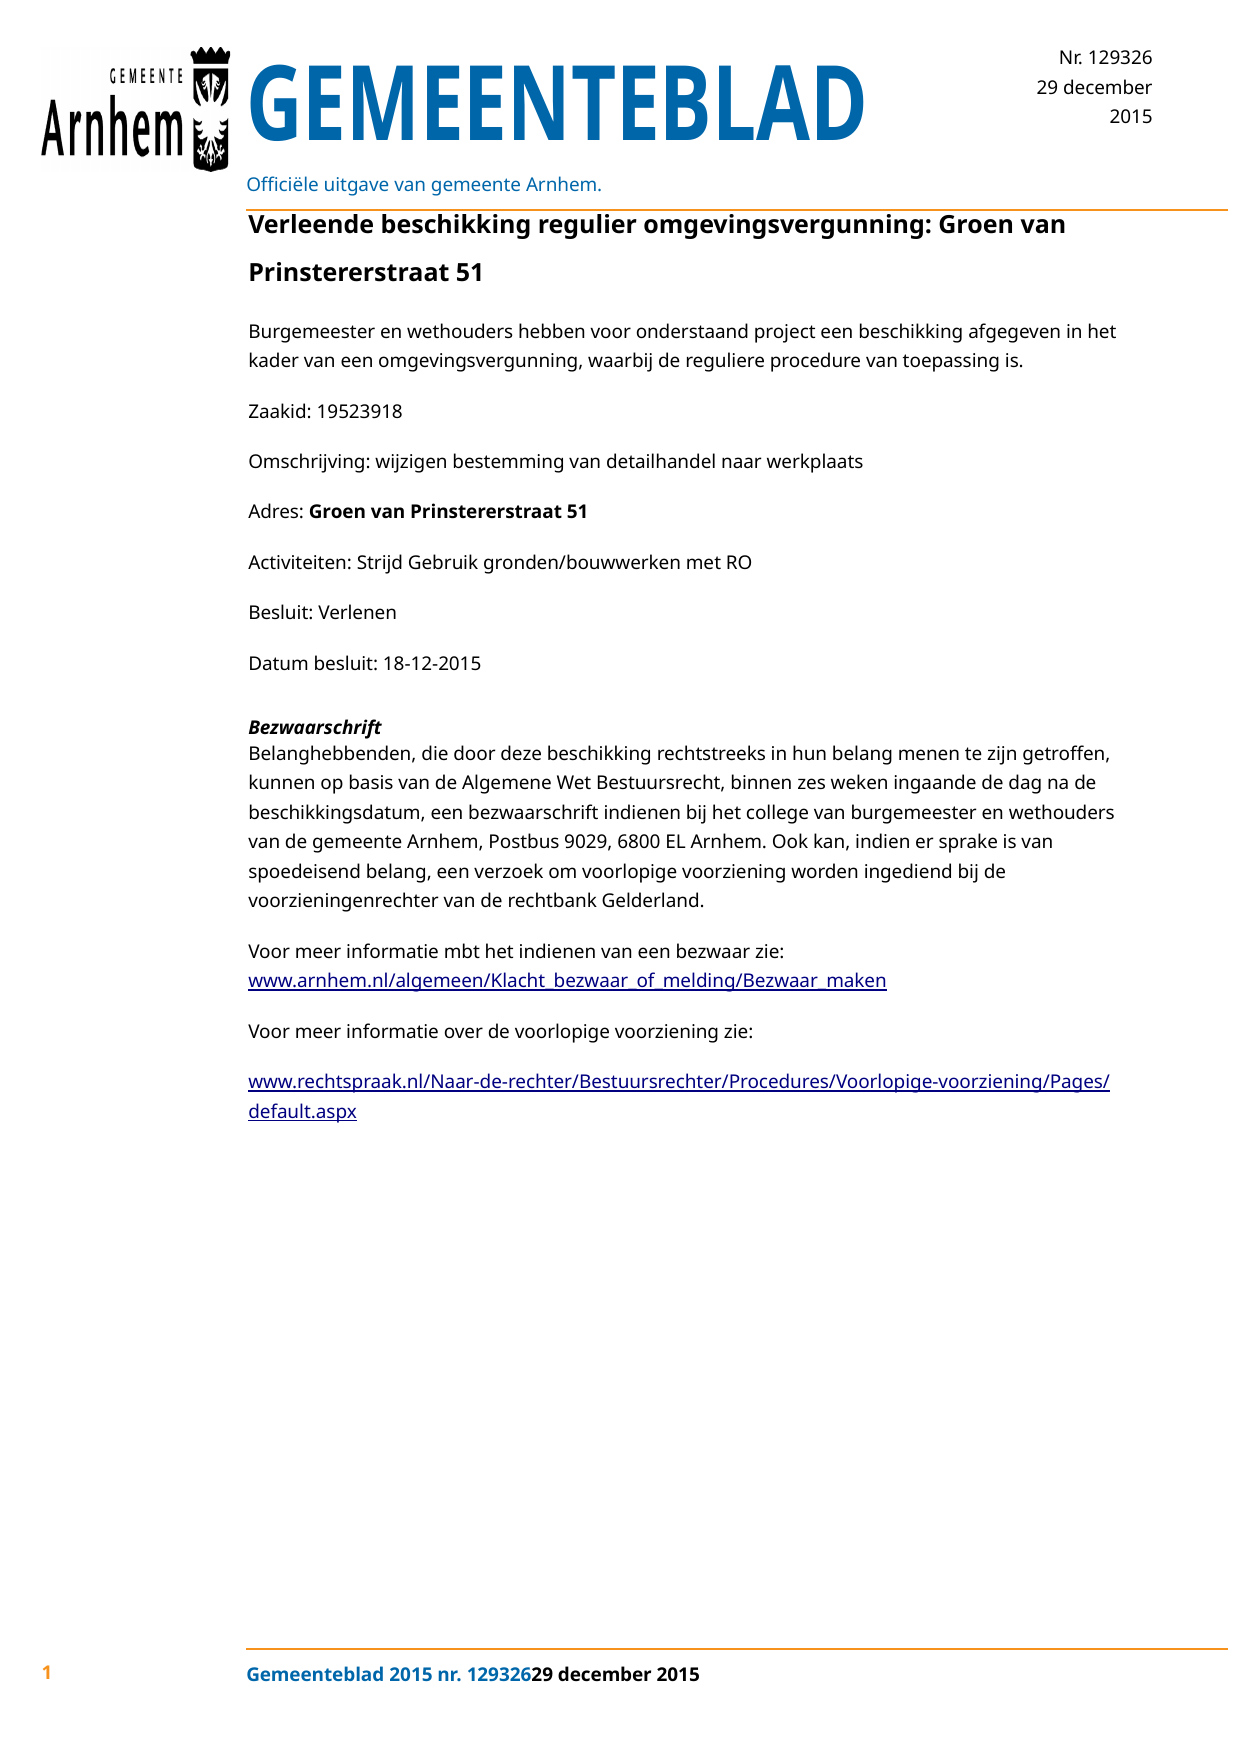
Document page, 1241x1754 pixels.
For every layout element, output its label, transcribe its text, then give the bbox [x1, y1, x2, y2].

text Belanghebbenden, die door deze beschikking rechtstreeks in hun belang menen te zijn getroffen, kunnen op basis van de Algemene Wet Bestuursrecht, binnen zes weken ingaande de dag na de beschikkingsdatum, een bezwaarschrift indienen bij het college van burgemeester en wethouders van de gemeente Arnhem, Postbus 9029, 6800 EL Arnhem. Ook kan, indien er sprake is van spoedeisend belang, een verzoek om voorlopige voorziening worden ingediend bij de voorzieningenrechter van de rechtbank Gelderland. [248, 740, 1152, 913]
text Burgemeester en wethouders hebben voor onderstaand project een beschikking afgegeven in het kader van een omgevingsvergunning, waarbij de reguliere procedure van toepassing is. [248, 318, 1152, 373]
text Besluit: Verlenen [248, 599, 1152, 625]
text Zaakid: 19523918 [248, 398, 1152, 424]
text Voor meer informatie mbt het indienen van een bezwaar zie: www.arnhem.nl/algemeen/Klacht_bezwaar_of_melding/Bezwaar_maken [248, 938, 1152, 993]
text Adres: Groen van Prinstererstraat 51 [248, 499, 1152, 524]
text Datum besluit: 18-12-2015 [248, 650, 1152, 676]
text Verleende beschikking regulier omgevingsvergunning: Groen van Prinstererstraat 51 [248, 211, 1152, 288]
picture [41, 47, 231, 172]
text Bezwaarschrift [248, 714, 1152, 740]
text Omschrijving: wijzigen bestemming van detailhandel naar werkplaats [248, 448, 1152, 474]
text Voor meer informatie over de voorlopige voorziening zie: [248, 1018, 1152, 1044]
text Activiteiten: Strijd Gebruik gronden/bouwwerken met RO [248, 549, 1152, 575]
text www.rechtspraak.nl/Naar-de-rechter/Bestuursrechter/Procedures/Voorlopige-voorziening/Pages/default.aspx [248, 1068, 1152, 1124]
